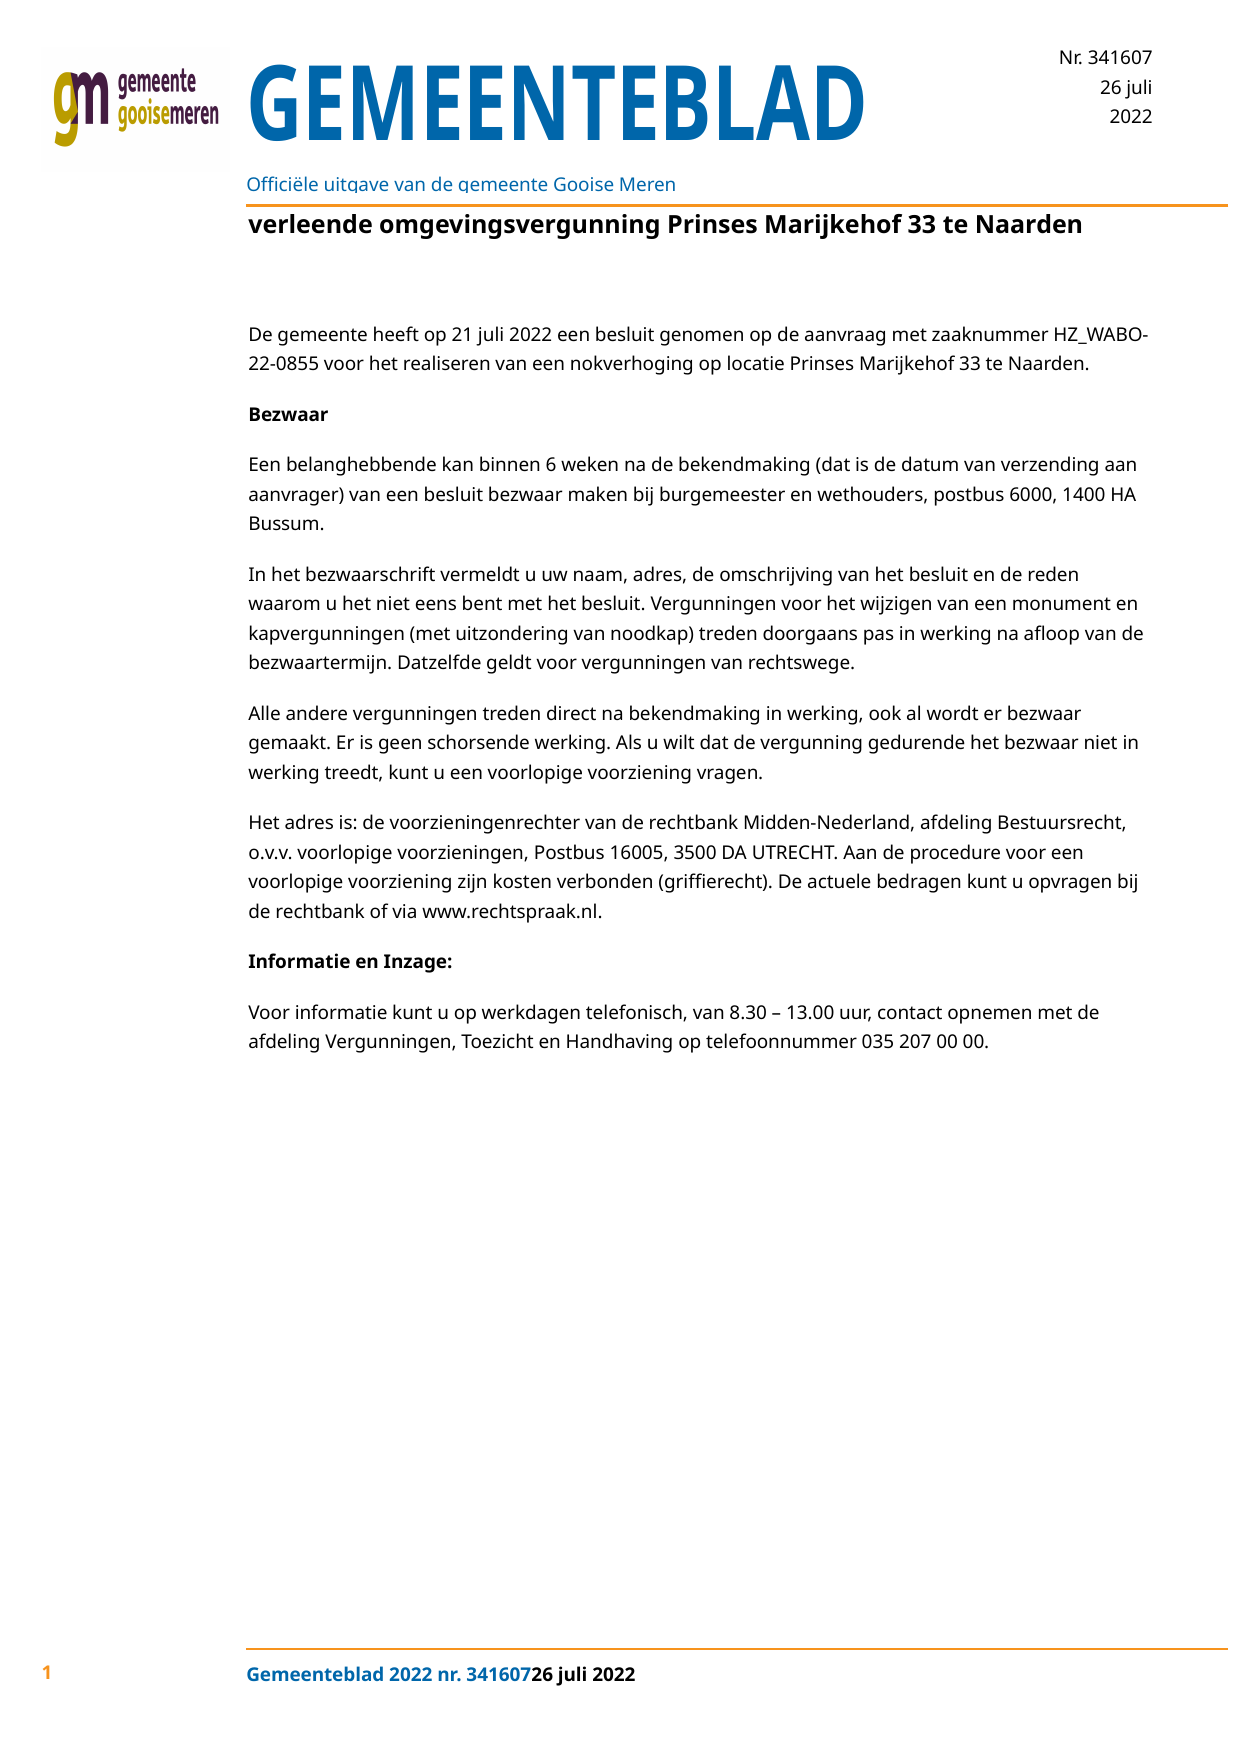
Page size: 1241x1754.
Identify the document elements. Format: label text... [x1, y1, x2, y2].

text Een belanghebbende kan binnen 6 weken na de bekendmaking (dat is de datum van verzending aan aanvrager) van een besluit bezwaar maken bij burgemeester en wethouders, postbus 6000, 1400 HA Bussum. [248, 451, 1152, 536]
text verleende omgevingsvergunning Prinses Marijkehof 33 te Naarden [248, 207, 1152, 241]
text Voor informatie kunt u op werkdagen telefonisch, van 8.30 – 13.00 uur, contact opnemen met de afdeling Vergunningen, Toezicht en Handhaving op telefoonnummer 035 207 00 00. [248, 999, 1152, 1054]
text Informatie en Inzage: [248, 949, 1152, 974]
text Het adres is: de voorzieningenrechter van de rechtbank Midden-Nederland, afdeling Bestuursrecht, o.v.v. voorlopige voorzieningen, Postbus 16005, 3500 DA UTRECHT. Aan de procedure voor een voorlopige voorziening zijn kosten verbonden (griffierecht). De actuele bedragen kunt u opvragen bij de rechtbank of via www.rechtspraak.nl. [248, 809, 1152, 924]
picture [41, 47, 231, 172]
text De gemeente heeft op 21 juli 2022 een besluit genomen op de aanvraag met zaaknummer HZ_WABO-22-0855 voor het realiseren van een nokverhoging op locatie Prinses Marijkehof 33 te Naarden. [248, 321, 1152, 376]
text Bezwaar [248, 401, 1152, 426]
text In het bezwaarschrift vermeldt u uw naam, adres, de omschrijving van het besluit en de reden waarom u het niet eens bent met het besluit. Vergunningen voor het wijzigen van een monument en kapvergunningen (met uitzondering van noodkap) treden doorgaans pas in werking na afloop van de bezwaartermijn. Datzelfde geldt voor vergunningen van rechtswege. [248, 561, 1152, 675]
text Alle andere vergunningen treden direct na bekendmaking in werking, ook al wordt er bezwaar gemaakt. Er is geen schorsende werking. Als u wilt dat de vergunning gedurende het bezwaar niet in werking treedt, kunt u een voorlopige voorziening vragen. [248, 700, 1152, 785]
